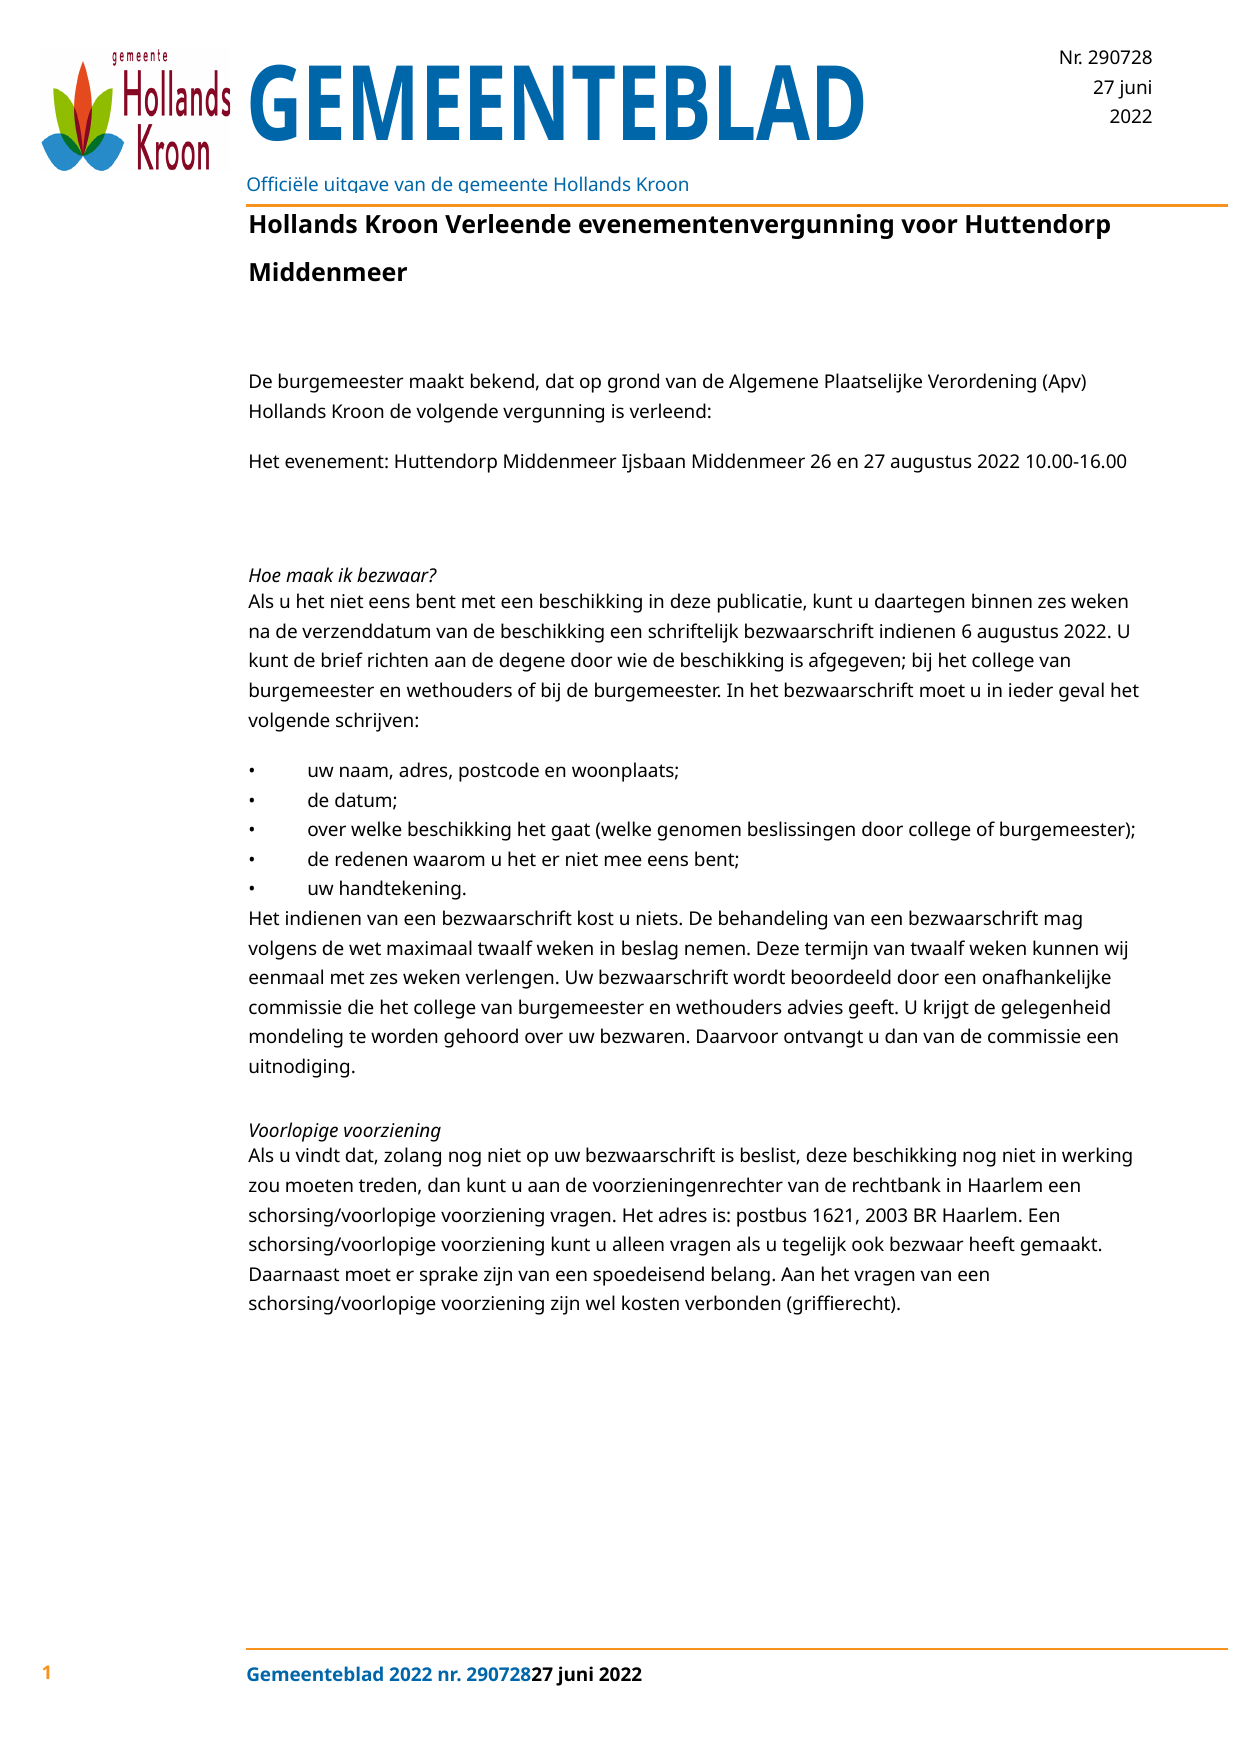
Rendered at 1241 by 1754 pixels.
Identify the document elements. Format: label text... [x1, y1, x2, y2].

text Als u het niet eens bent met een beschikking in deze publicatie, kunt u daartegen binnen zes weken na de verzenddatum van de beschikking een schriftelijk bezwaarschrift indienen 6 augustus 2022. U kunt de brief richten aan de degene door wie de beschikking is afgegeven; bij het college van burgemeester en wethouders of bij de burgemeester. In het bezwaarschrift moet u in ieder geval het volgende schrijven: [248, 588, 1152, 732]
text Als u vindt dat, zolang nog niet op uw bezwaarschrift is beslist, deze beschikking nog niet in werking zou moeten treden, dan kunt u aan de voorzieningenrechter van de rechtbank in Haarlem een schorsing/voorlopige voorziening vragen. Het adres is: postbus 1621, 2003 BR Haarlem. Een schorsing/voorlopige voorziening kunt u alleen vragen als u tegelijk ook bezwaar heeft gemaakt. Daarnaast moet er sprake zijn van een spoedeisend belang. Aan het vragen van een schorsing/voorlopige voorziening zijn wel kosten verbonden (griffierecht). [248, 1143, 1152, 1316]
text Het evenement: Huttendorp Middenmeer Ijsbaan Middenmeer 26 en 27 augustus 2022 10.00-16.00 [248, 448, 1152, 474]
text Het indienen van een bezwaarschrift kost u niets. De behandeling van een bezwaarschrift mag volgens de wet maximaal twaalf weken in beslag nemen. Deze termijn van twaalf weken kunnen wij eenmaal met zes weken verlengen. Uw bezwaarschrift wordt beoordeeld door een onafhankelijke commissie die het college van burgemeester en wethouders advies geeft. U krijgt de gelegenheid mondeling te worden gehoord over uw bezwaren. Daarvoor ontvangt u dan van de commissie een uitnodiging. [248, 905, 1152, 1079]
text Hoe maak ik bezwaar? [248, 563, 1152, 588]
list over welke beschikking het gaat (welke genomen beslissingen door college of burgemeester); [248, 816, 1152, 842]
list uw naam, adres, postcode en woonplaats; [248, 757, 1152, 783]
list uw handtekening. [248, 876, 1152, 901]
text Voorlopige voorziening [248, 1117, 1152, 1143]
list de redenen waarom u het er niet mee eens bent; [248, 846, 1152, 872]
text Hollands Kroon Verleende evenementenvergunning voor Huttendorp Middenmeer [248, 207, 1152, 288]
text De burgemeester maakt bekend, dat op grond van de Algemene Plaatselijke Verordening (Apv) Hollands Kroon de volgende vergunning is verleend: [248, 368, 1152, 424]
picture [41, 47, 231, 172]
list de datum; [248, 787, 1152, 812]
